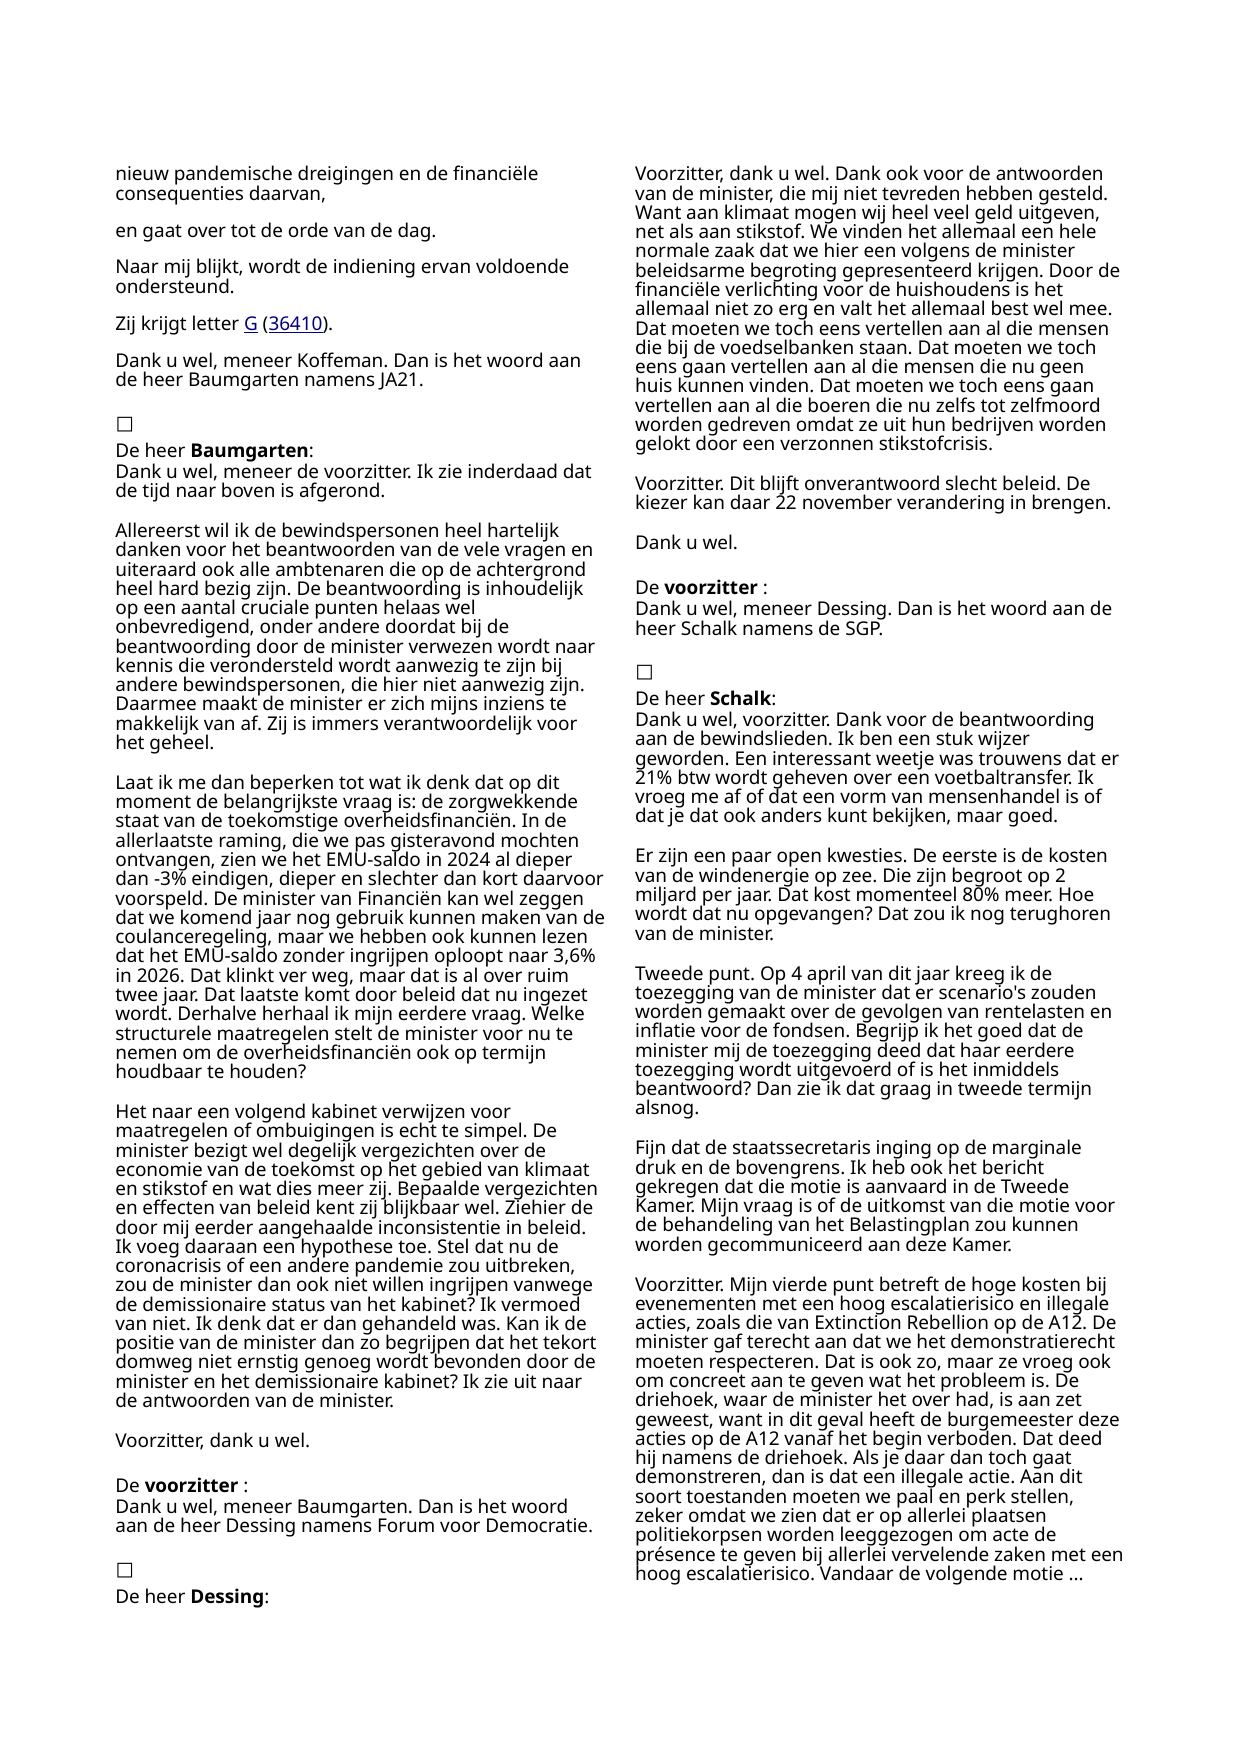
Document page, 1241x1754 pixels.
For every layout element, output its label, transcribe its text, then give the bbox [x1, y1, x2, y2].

text ⬜ [115, 1557, 605, 1583]
text ⬜ [115, 411, 605, 437]
text Voorzitter, dank u wel. [115, 1432, 605, 1451]
text De heer Baumgarten: [115, 437, 605, 463]
text Dank u wel, meneer Dessing. Dan is het woord aan de heer Schalk namens de SGP. [635, 600, 1125, 639]
text De heer Dessing: [115, 1583, 605, 1609]
text De voorzitter : [635, 574, 1125, 600]
text Laat ik me dan beperken tot wat ik denk dat op dit moment de belangrijkste vraag is: de zorgwekkende staat van de toekomstige overheidsfinanciën. In de allerlaatste raming, die we pas gisteravond mochten ontvangen, zien we het EMU-saldo in 2024 al dieper dan -3% eindigen, dieper en slechter dan kort daarvoor voorspeld. De minister van Financiën kan wel zeggen dat we komend jaar nog gebruik kunnen maken van de coulanceregeling, maar we hebben ook kunnen lezen dat het EMU-saldo zonder ingrijpen oploopt naar 3,6% in 2026. Dat klinkt ver weg, maar dat is al over ruim twee jaar. Dat laatste komt door beleid dat nu ingezet wordt. Derhalve herhaal ik mijn eerdere vraag. Welke structurele maatregelen stelt de minister voor nu te nemen om de overheidsfinanciën ook op termijn houdbaar te houden? [115, 774, 605, 1082]
text Voorzitter. Mijn vierde punt betreft de hoge kosten bij evenementen met een hoog escalatierisico en illegale acties, zoals die van Extinction Rebellion op de A12. De minister gaf terecht aan dat we het demonstratierecht moeten respecteren. Dat is ook zo, maar ze vroeg ook om concreet aan te geven wat het probleem is. De driehoek, waar de minister het over had, is aan zet geweest, want in dit geval heeft de burgemeester deze acties op de A12 vanaf het begin verboden. Dat deed hij namens de driehoek. Als je daar dan toch gaat demonstreren, dan is dat een illegale actie. Aan dit soort toestanden moeten we paal en perk stellen, zeker omdat we zien dat er op allerlei plaatsen politiekorpsen worden leeggezogen om acte de présence te geven bij allerlei vervelende zaken met een hoog escalatierisico. Vandaar de volgende motie ... [635, 1276, 1125, 1584]
text De heer Schalk: [635, 685, 1125, 711]
text Voorzitter, dank u wel. Dank ook voor de antwoorden van de minister, die mij niet tevreden hebben gesteld. Want aan klimaat mogen wij heel veel geld uitgeven, net als aan stikstof. We vinden het allemaal een hele normale zaak dat we hier een volgens de minister beleidsarme begroting gepresenteerd krijgen. Door de financiële verlichting voor de huishoudens is het allemaal niet zo erg en valt het allemaal best wel mee. Dat moeten we toch eens vertellen aan al die mensen die bij de voedselbanken staan. Dat moeten we toch eens gaan vertellen aan al die mensen die nu geen huis kunnen vinden. Dat moeten we toch eens gaan vertellen aan al die boeren die nu zelfs tot zelfmoord worden gedreven omdat ze uit hun bedrijven worden gelokt door een verzonnen stikstofcrisis. [635, 165, 1125, 454]
text Dank u wel, meneer Baumgarten. Dan is het woord aan de heer Dessing namens Forum voor Democratie. [115, 1498, 605, 1536]
text Er zijn een paar open kwesties. De eerste is de kosten van de windenergie op zee. Die zijn begroot op 2 miljard per jaar. Dat kost momenteel 80% meer. Hoe wordt dat nu opgevangen? Dat zou ik nog terughoren van de minister. [635, 847, 1125, 944]
text Dank u wel, meneer Koffeman. Dan is het woord aan de heer Baumgarten namens JA21. [115, 352, 605, 390]
text Naar mij blijkt, wordt de indiening ervan voldoende ondersteund. [115, 258, 605, 297]
text Fijn dat de staatssecretaris inging op de marginale druk en de bovengrens. Ik heb ook het bericht gekregen dat die motie is aanvaard in de Tweede Kamer. Mijn vraag is of de uitkomst van die motie voor de behandeling van het Belastingplan zou kunnen worden gecommuniceerd aan deze Kamer. [635, 1139, 1125, 1255]
text Zij krijgt letter G (36410). [115, 315, 605, 334]
text ⬜ [635, 659, 1125, 685]
text en gaat over tot de orde van de dag. [115, 222, 605, 241]
text Allereerst wil ik de bewindspersonen heel hartelijk danken voor het beantwoorden van de vele vragen en uiteraard ook alle ambtenaren die op de achtergrond heel hard bezig zijn. De beantwoording is inhoudelijk op een aantal cruciale punten helaas wel onbevredigend, onder andere doordat bij de beantwoording door de minister verwezen wordt naar kennis die verondersteld wordt aanwezig te zijn bij andere bewindspersonen, die hier niet aanwezig zijn. Daarmee maakt de minister er zich mijns inziens te makkelijk van af. Zij is immers verantwoordelijk voor het geheel. [115, 522, 605, 753]
text Dank u wel, meneer de voorzitter. Ik zie inderdaad dat de tijd naar boven is afgerond. [115, 463, 605, 501]
text Voorzitter. Dit blijft onverantwoord slecht beleid. De kiezer kan daar 22 november verandering in brengen. [635, 475, 1125, 514]
text Dank u wel. [635, 534, 1125, 554]
text Het naar een volgend kabinet verwijzen voor maatregelen of ombuigingen is echt te simpel. De minister bezigt wel degelijk vergezichten over de economie van de toekomst op het gebied van klimaat en stikstof en wat dies meer zij. Bepaalde vergezichten en effecten van beleid kent zij blijkbaar wel. Ziehier de door mij eerder aangehaalde inconsistentie in beleid. Ik voeg daaraan een hypothese toe. Stel dat nu de coronacrisis of een andere pandemie zou uitbreken, zou de minister dan ook niet willen ingrijpen vanwege de demissionaire status van het kabinet? Ik vermoed van niet. Ik denk dat er dan gehandeld was. Kan ik de positie van de minister dan zo begrijpen dat het tekort domweg niet ernstig genoeg wordt bevonden door de minister en het demissionaire kabinet? Ik zie uit naar de antwoorden van de minister. [115, 1103, 605, 1411]
text Dank u wel, voorzitter. Dank voor de beantwoording aan de bewindslieden. Ik ben een stuk wijzer geworden. Een interessant weetje was trouwens dat er 21% btw wordt geheven over een voetbaltransfer. Ik vroeg me af of dat een vorm van mensenhandel is of dat je dat ook anders kunt bekijken, maar goed. [635, 711, 1125, 827]
text Tweede punt. Op 4 april van dit jaar kreeg ik de toezegging van de minister dat er scenario's zouden worden gemaakt over de gevolgen van rentelasten en inflatie voor de fondsen. Begrijp ik het goed dat de minister mij de toezegging deed dat haar eerdere toezegging wordt uitgevoerd of is het inmiddels beantwoord? Dan zie ik dat graag in tweede termijn alsnog. [635, 964, 1125, 1119]
text De voorzitter : [115, 1472, 605, 1498]
text nieuw pandemische dreigingen en de financiële consequenties daarvan, [115, 165, 605, 204]
